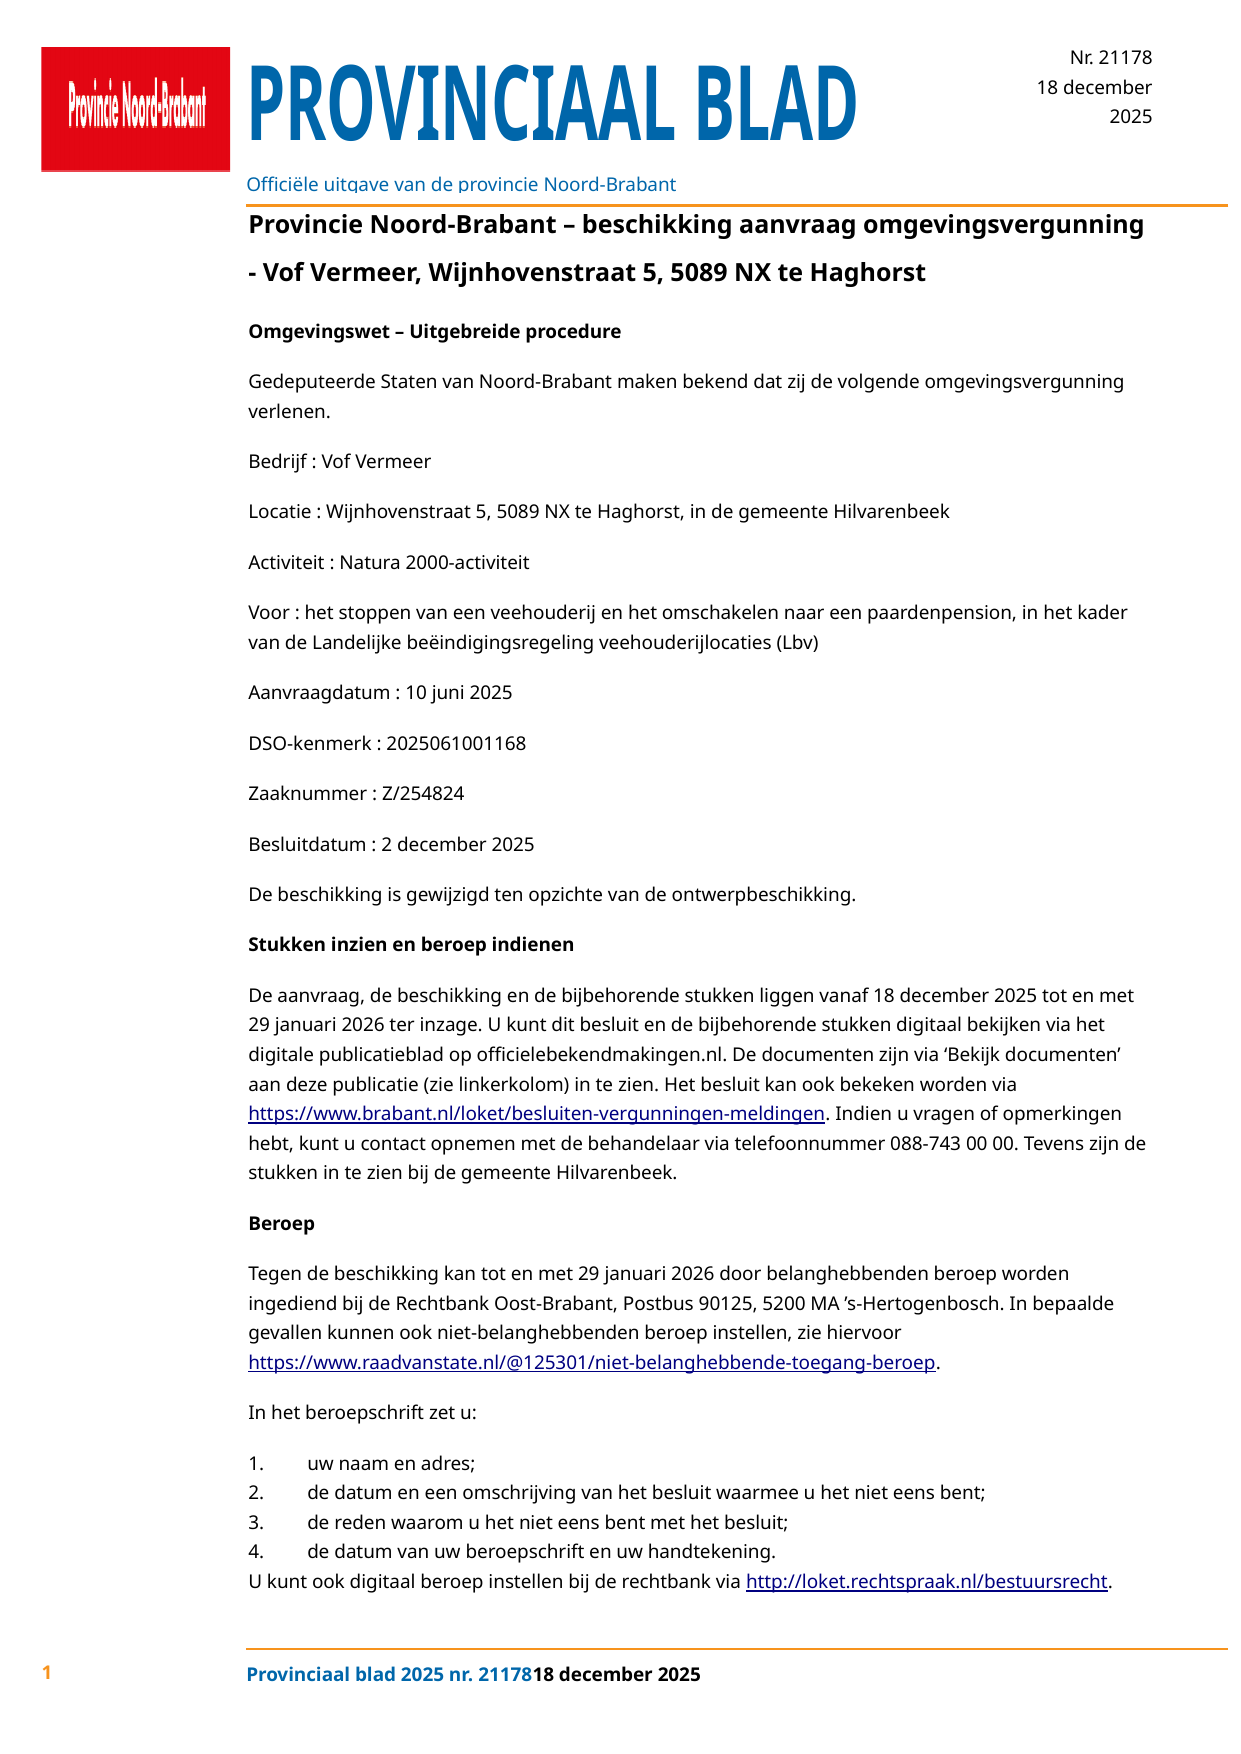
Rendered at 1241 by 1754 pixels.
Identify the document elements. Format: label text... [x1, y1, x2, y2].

text Bedrijf : Vof Vermeer [248, 448, 1152, 474]
text Aanvraagdatum : 10 juni 2025 [248, 679, 1152, 705]
text Locatie : Wijnhovenstraat 5, 5089 NX te Haghorst, in de gemeente Hilvarenbeek [248, 499, 1152, 524]
text Zaaknummer : Z/254824 [248, 780, 1152, 806]
text Stukken inzien en beroep indienen [248, 932, 1152, 957]
list de datum en een omschrijving van het besluit waarmee u het niet eens bent; [248, 1479, 1152, 1505]
text Gedeputeerde Staten van Noord-Brabant maken bekend dat zij de volgende omgevingsvergunning verlenen. [248, 368, 1152, 424]
text Provincie Noord-Brabant – beschikking aanvraag omgevingsvergunning - Vof Vermeer, Wijnhovenstraat 5, 5089 NX te Haghorst [248, 207, 1152, 288]
list uw naam en adres; [248, 1450, 1152, 1476]
text De aanvraag, de beschikking en de bijbehorende stukken liggen vanaf 18 december 2025 tot en met 29 januari 2026 ter inzage. U kunt dit besluit en de bijbehorende stukken digitaal bekijken via het digitale publicatieblad op officielebekendmakingen.nl. De documenten zijn via ‘Bekijk documenten’ aan deze publicatie (zie linkerkolom) in te zien. Het besluit kan ook bekeken worden via https://www.brabant.nl/loket/besluiten-vergunningen-meldingen. Indien u vragen of opmerkingen hebt, kunt u contact opnemen met de behandelaar via telefoonnummer 088-743 00 00. Tevens zijn de stukken in te zien bij de gemeente Hilvarenbeek. [248, 982, 1152, 1185]
text Besluitdatum : 2 december 2025 [248, 831, 1152, 857]
text U kunt ook digitaal beroep instellen bij de rechtbank via http://loket.rechtspraak.nl/bestuursrecht. [248, 1568, 1152, 1594]
text Beroep [248, 1210, 1152, 1236]
text Tegen de beschikking kan tot en met 29 januari 2026 door belanghebbenden beroep worden ingediend bij de Rechtbank Oost-Brabant, Postbus 90125, 5200 MA ’s-Hertogenbosch. In bepaalde gevallen kunnen ook niet-belanghebbenden beroep instellen, zie hiervoor https://www.raadvanstate.nl/@125301/niet-belanghebbende-toegang-beroep. [248, 1260, 1152, 1375]
text Voor : het stoppen van een veehouderij en het omschakelen naar een paardenpension, in het kader van de Landelijke beëindigingsregeling veehouderijlocaties (Lbv) [248, 599, 1152, 655]
text Omgevingswet – Uitgebreide procedure [248, 318, 1152, 344]
text In het beroepschrift zet u: [248, 1399, 1152, 1425]
list de datum van uw beroepschrift en uw handtekening. [248, 1539, 1152, 1564]
picture [41, 47, 231, 172]
text Activiteit : Natura 2000-activiteit [248, 549, 1152, 575]
text DSO-kenmerk : 2025061001168 [248, 730, 1152, 756]
list de reden waarom u het niet eens bent met het besluit; [248, 1509, 1152, 1535]
text De beschikking is gewijzigd ten opzichte van de ontwerpbeschikking. [248, 881, 1152, 907]
